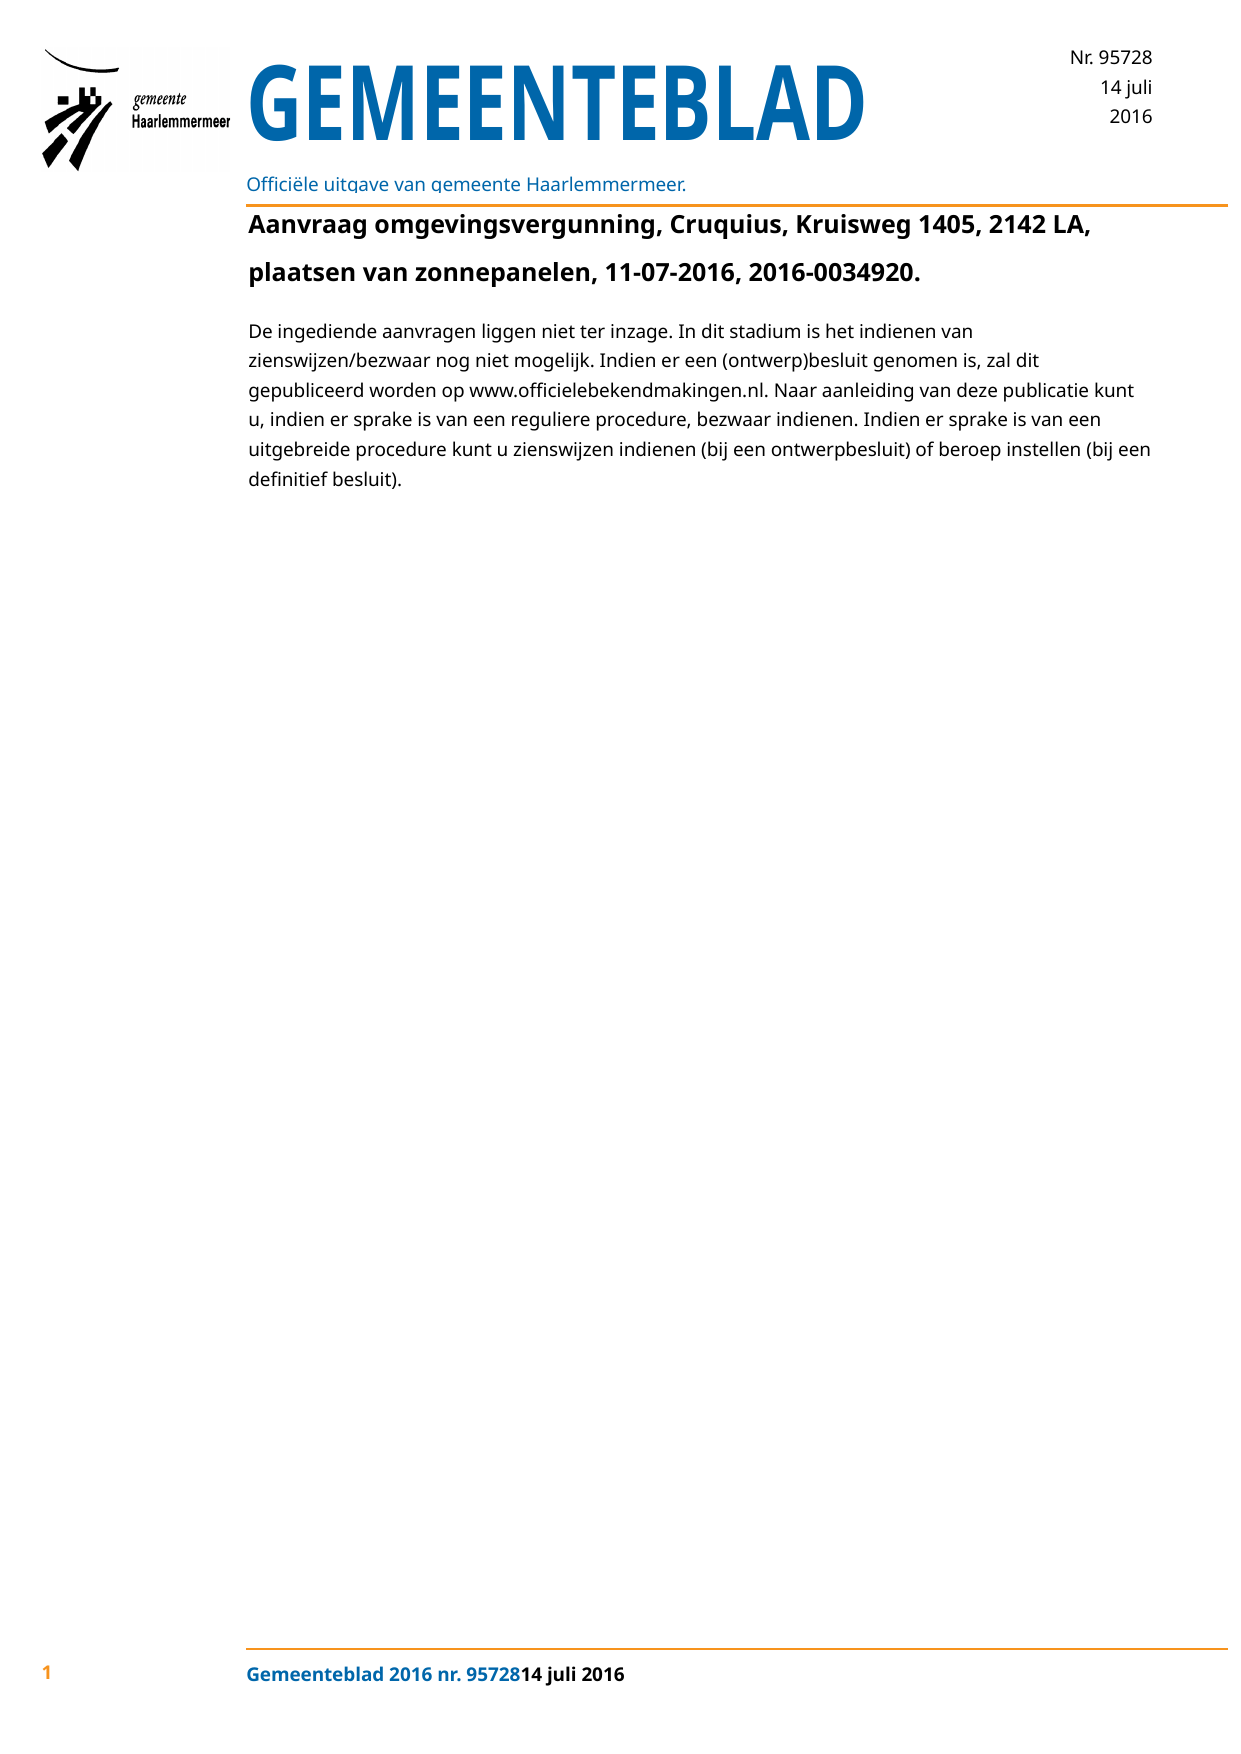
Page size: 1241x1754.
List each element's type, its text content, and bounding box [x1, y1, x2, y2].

picture [41, 47, 231, 172]
text De ingediende aanvragen liggen niet ter inzage. In dit stadium is het indienen van zienswijzen/bezwaar nog niet mogelijk. Indien er een (ontwerp)besluit genomen is, zal dit gepubliceerd worden op www.officielebekendmakingen.nl. Naar aanleiding van deze publicatie kunt u, indien er sprake is van een reguliere procedure, bezwaar indienen. Indien er sprake is van een uitgebreide procedure kunt u zienswijzen indienen (bij een ontwerpbesluit) of beroep instellen (bij een definitief besluit). [248, 318, 1152, 492]
text Aanvraag omgevingsvergunning, Cruquius, Kruisweg 1405, 2142 LA, plaatsen van zonnepanelen, 11-07-2016, 2016-0034920. [248, 207, 1152, 288]
